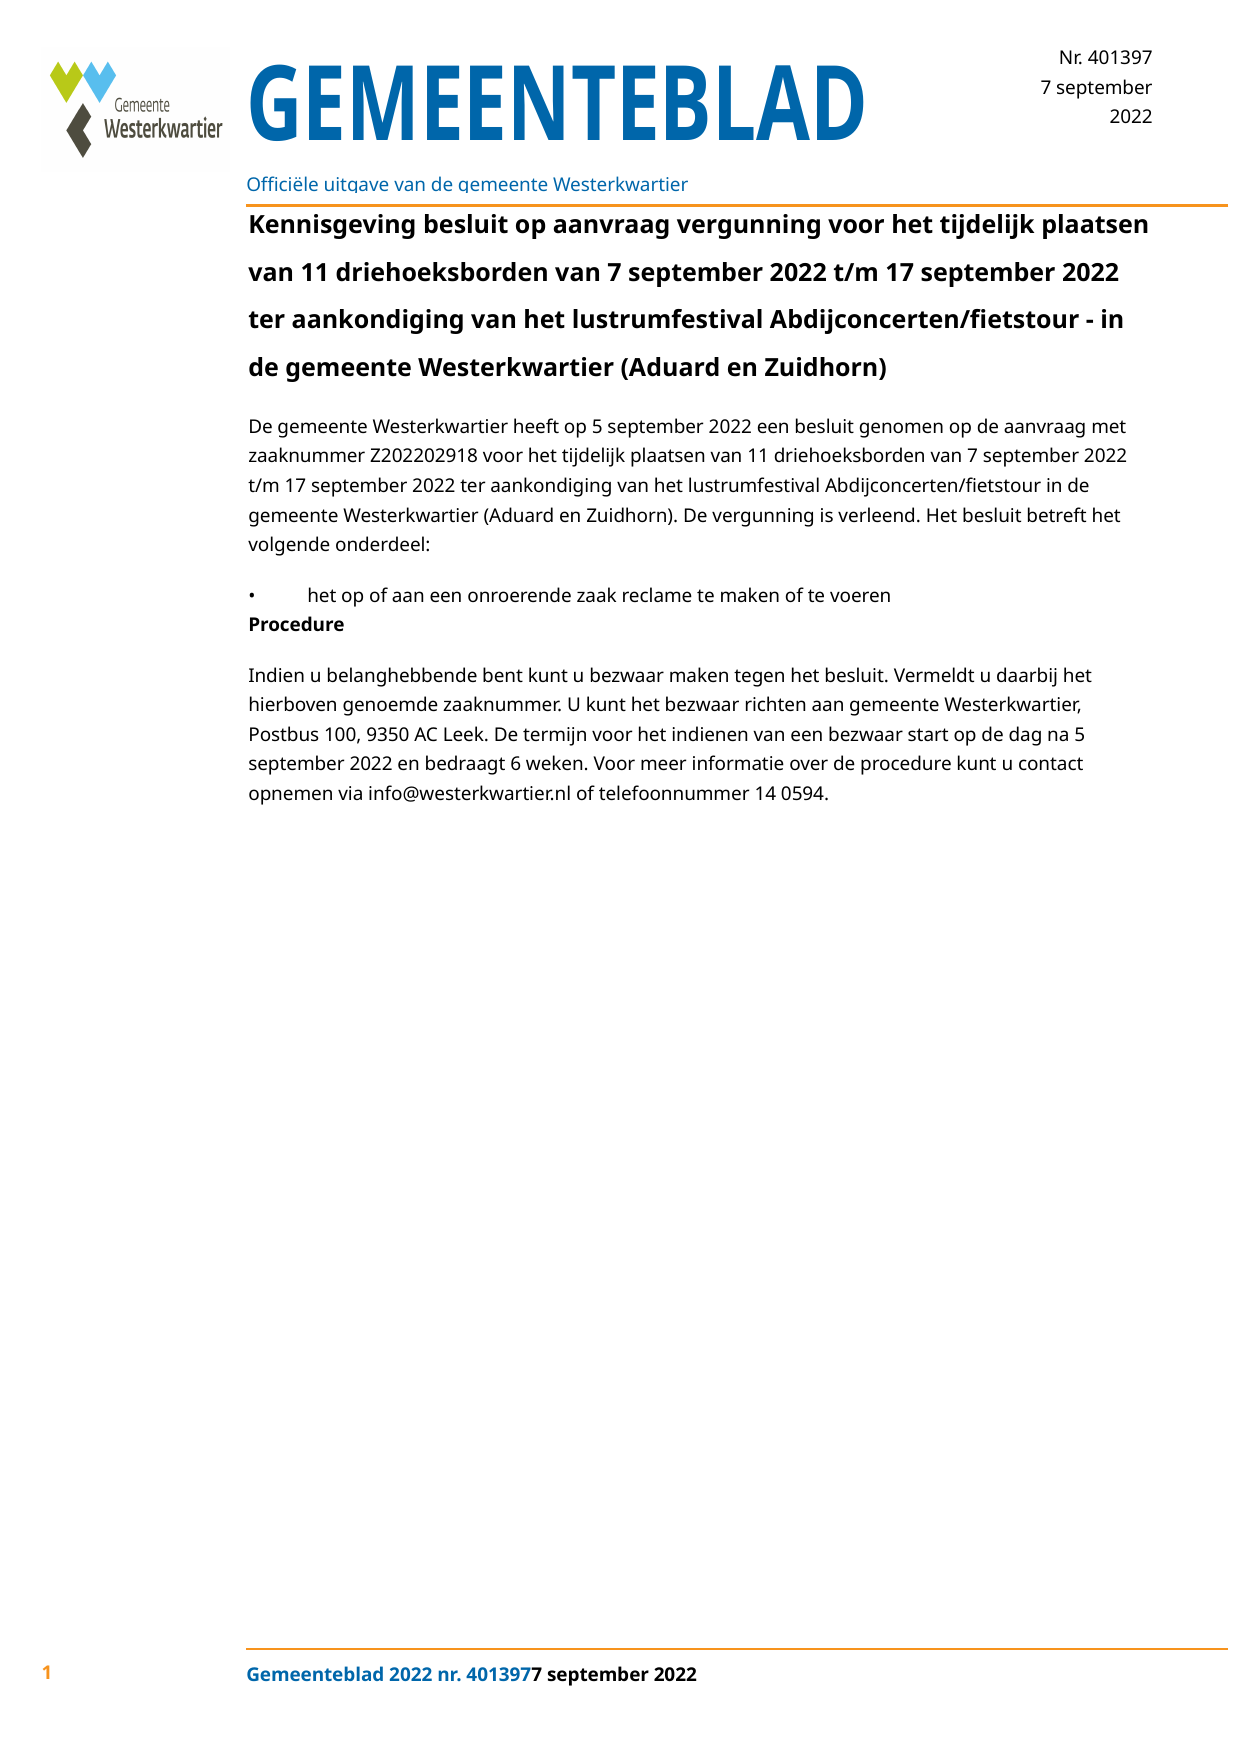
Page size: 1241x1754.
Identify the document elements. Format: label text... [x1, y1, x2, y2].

text Procedure [248, 611, 1152, 637]
picture [41, 47, 231, 172]
text Indien u belanghebbende bent kunt u bezwaar maken tegen het besluit. Vermeldt u daarbij het hierboven genoemde zaaknummer. U kunt het bezwaar richten aan gemeente Westerkwartier, Postbus 100, 9350 AC Leek. De termijn voor het indienen van een bezwaar start op de dag na 5 september 2022 en bedraagt 6 weken. Voor meer informatie over de procedure kunt u contact opnemen via info@westerkwartier.nl of telefoonnummer 14 0594. [248, 662, 1152, 806]
text Kennisgeving besluit op aanvraag vergunning voor het tijdelijk plaatsen van 11 driehoeksborden van 7 september 2022 t/m 17 september 2022 ter aankondiging van het lustrumfestival Abdijconcerten/fietstour - in de gemeente Westerkwartier (Aduard en Zuidhorn) [248, 207, 1152, 384]
text De gemeente Westerkwartier heeft op 5 september 2022 een besluit genomen op de aanvraag met zaaknummer Z202202918 voor het tijdelijk plaatsen van 11 driehoeksborden van 7 september 2022 t/m 17 september 2022 ter aankondiging van het lustrumfestival Abdijconcerten/fietstour in de gemeente Westerkwartier (Aduard en Zuidhorn). De vergunning is verleend. Het besluit betreft het volgende onderdeel: [248, 413, 1152, 557]
list het op of aan een onroerende zaak reclame te maken of te voeren [248, 582, 1152, 608]
